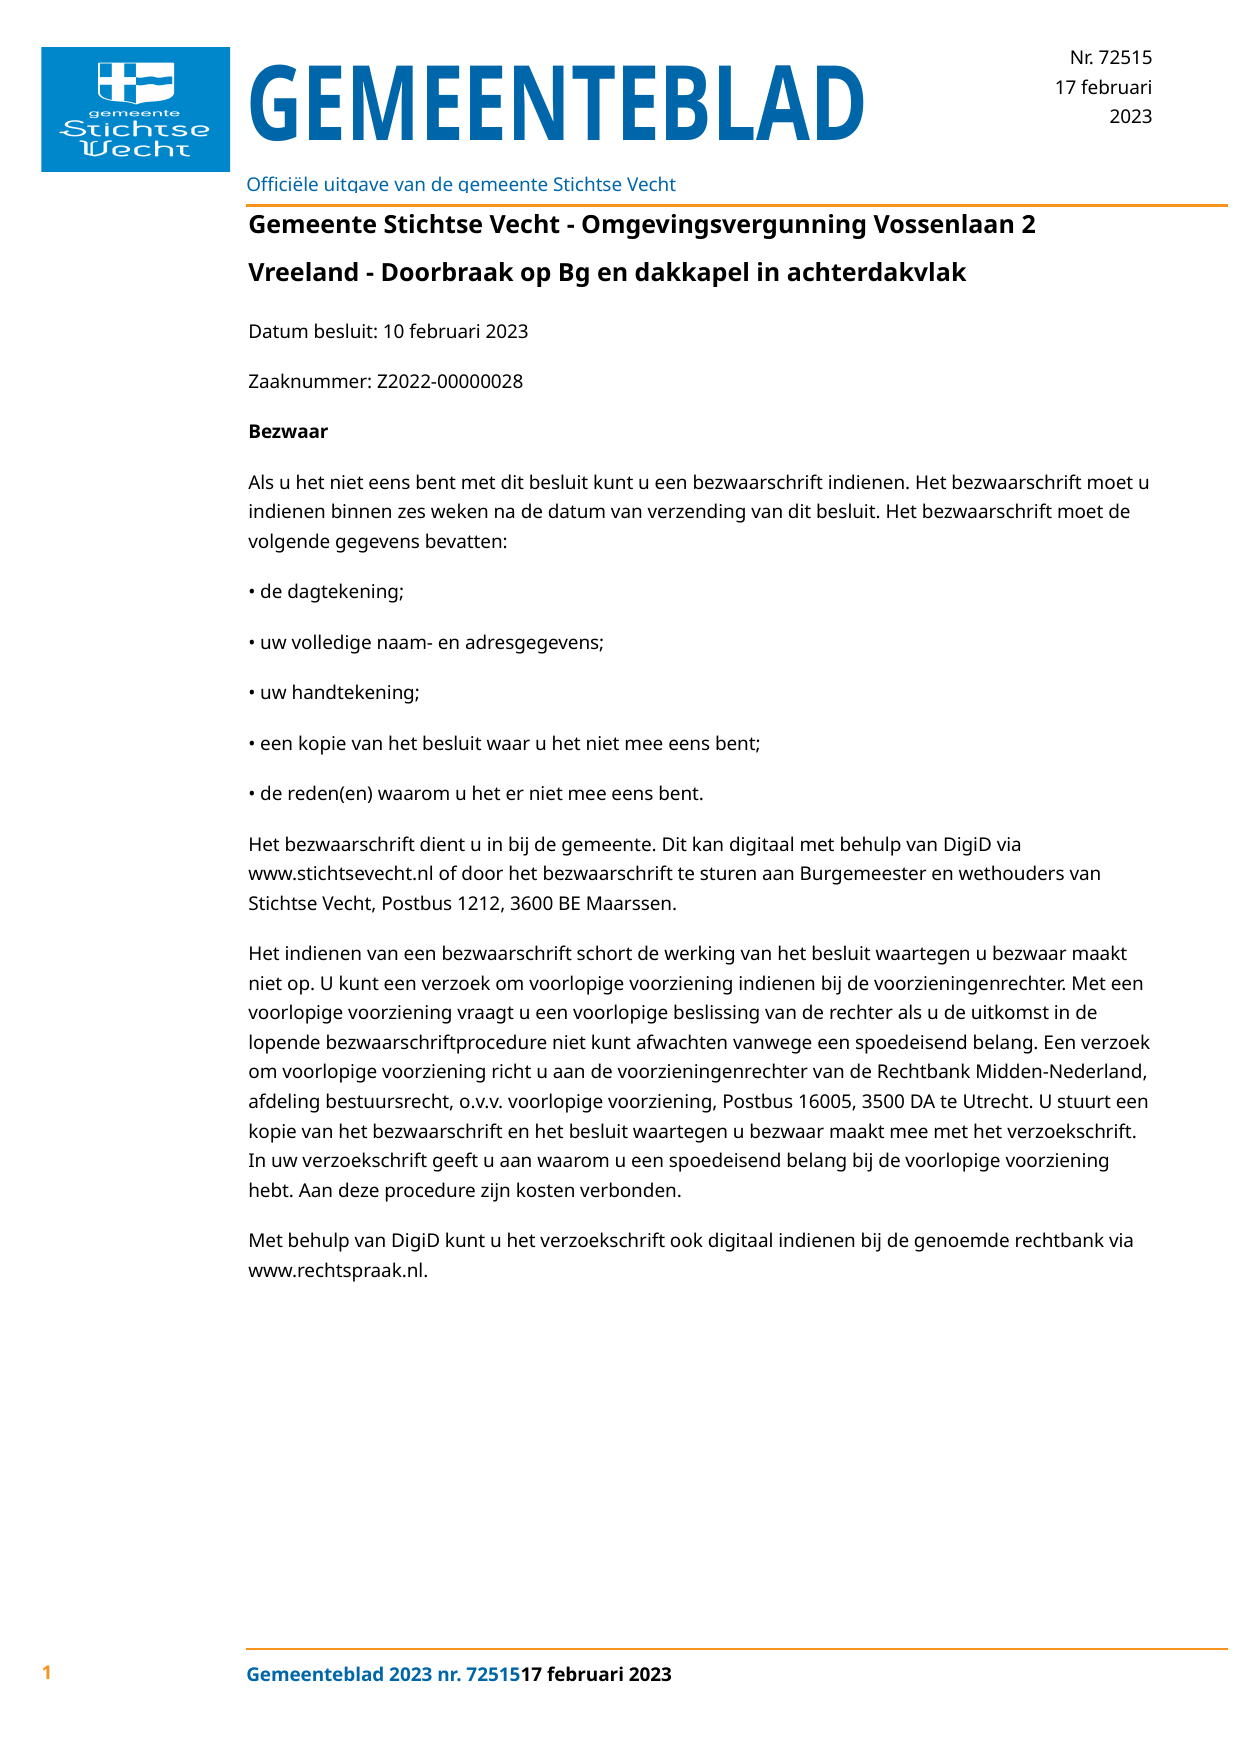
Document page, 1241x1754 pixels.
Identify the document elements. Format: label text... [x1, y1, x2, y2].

text • een kopie van het besluit waar u het niet mee eens bent; [248, 730, 1152, 756]
text Gemeente Stichtse Vecht - Omgevingsvergunning Vossenlaan 2 Vreeland - Doorbraak op Bg en dakkapel in achterdakvlak [248, 207, 1152, 288]
picture [99, 63, 135, 101]
text Het bezwaarschrift dient u in bij de gemeente. Dit kan digitaal met behulp van DigiD via www.stichtsevecht.nl of door het bezwaarschrift te sturen aan Burgemeester en wethouders van Stichtse Vecht, Postbus 1212, 3600 BE Maarssen. [248, 831, 1152, 916]
text Met behulp van DigiD kunt u het verzoekschrift ook digitaal indienen bij de genoemde rechtbank via www.rechtspraak.nl. [248, 1227, 1152, 1283]
text • de reden(en) waarom u het er niet mee eens bent. [248, 780, 1152, 806]
text Datum besluit: 10 februari 2023 [248, 318, 1152, 344]
text • uw handtekening; [248, 679, 1152, 705]
picture [137, 63, 174, 103]
text Als u het niet eens bent met dit besluit kunt u een bezwaarschrift indienen. Het bezwaarschrift moet u indienen binnen zes weken na de datum van verzending van dit besluit. Het bezwaarschrift moet de volgende gegevens bevatten: [248, 469, 1152, 554]
text • uw volledige naam- en adresgegevens; [248, 629, 1152, 655]
text Het indienen van een bezwaarschrift schort de werking van het besluit waartegen u bezwaar maakt niet op. U kunt een verzoek om voorlopige voorziening indienen bij de voorzieningenrechter. Met een voorlopige voorziening vraagt u een voorlopige beslissing van de rechter als u de uitkomst in de lopende bezwaarschriftprocedure niet kunt afwachten vanwege een spoedeisend belang. Een verzoek om voorlopige voorziening richt u aan de voorzieningenrechter van de Rechtbank Midden-Nederland, afdeling bestuursrecht, o.v.v. voorlopige voorziening, Postbus 16005, 3500 DA te Utrecht. U stuurt een kopie van het bezwaarschrift en het besluit waartegen u bezwaar maakt mee met het verzoekschrift. In uw verzoekschrift geeft u aan waarom u een spoedeisend belang bij de voorlopige voorziening hebt. Aan deze procedure zijn kosten verbonden. [248, 940, 1152, 1203]
text • de dagtekening; [248, 579, 1152, 604]
text Zaaknummer: Z2022-00000028 [248, 368, 1152, 394]
text Bezwaar [248, 419, 1152, 444]
